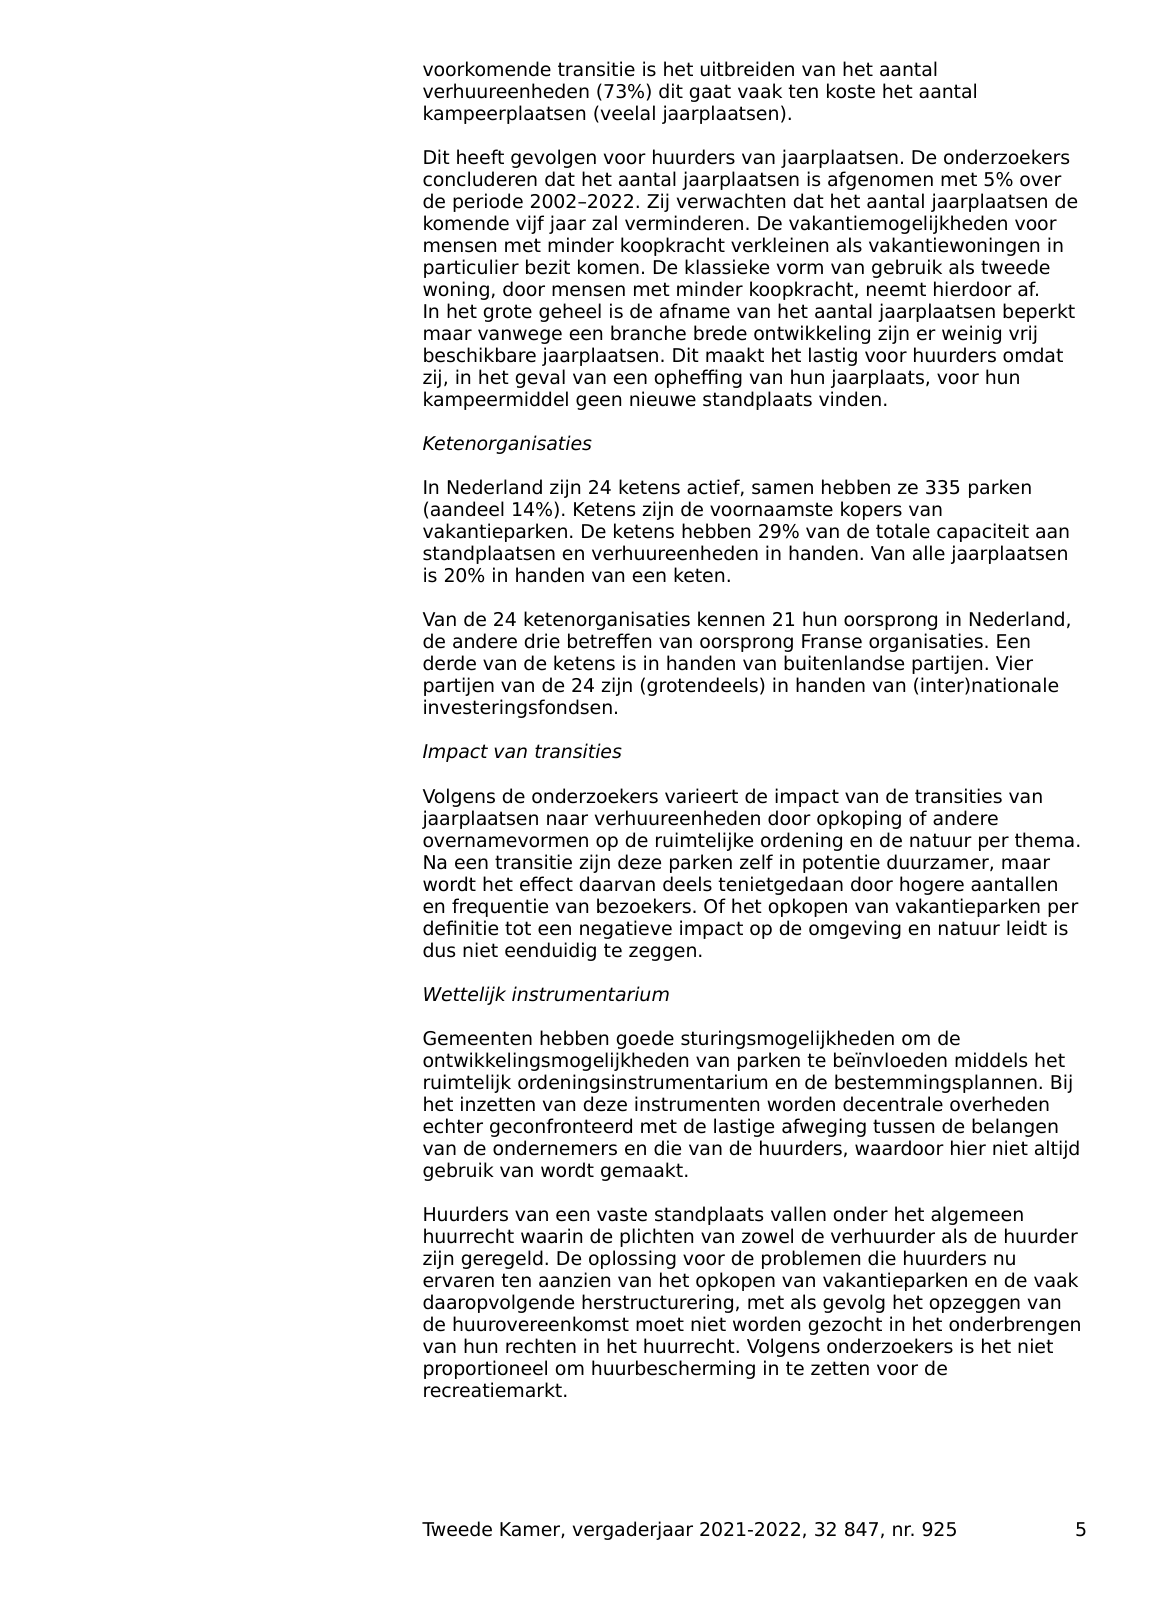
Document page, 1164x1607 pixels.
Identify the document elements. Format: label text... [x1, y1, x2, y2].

text voorkomende transitie is het uitbreiden van het aantal verhuureenheden (73%) dit gaat vaak ten koste het aantal kampeerplaatsen (veelal jaarplaatsen). [422, 59, 1087, 125]
text Dit heeft gevolgen voor huurders van jaarplaatsen. De onderzoekers concluderen dat het aantal jaarplaatsen is afgenomen met 5% over de periode 2002–2022. Zij verwachten dat het aantal jaarplaatsen de komende vijf jaar zal verminderen. De vakantiemogelijkheden voor mensen met minder koopkracht verkleinen als vakantiewoningen in particulier bezit komen. De klassieke vorm van gebruik als tweede woning, door mensen met minder koopkracht, neemt hierdoor af. [422, 147, 1087, 301]
subtitle Ketenorganisaties [422, 433, 1087, 455]
text In Nederland zijn 24 ketens actief, samen hebben ze 335 parken (aandeel 14%). Ketens zijn de voornaamste kopers van vakantieparken. De ketens hebben 29% van de totale capaciteit aan standplaatsen en verhuureenheden in handen. Van alle jaarplaatsen is 20% in handen van een keten. [422, 477, 1087, 587]
text Van de 24 ketenorganisaties kennen 21 hun oorsprong in Nederland, de andere drie betreffen van oorsprong Franse organisaties. Een derde van de ketens is in handen van buitenlandse partijen. Vier partijen van de 24 zijn (grotendeels) in handen van (inter)nationale investeringsfondsen. [422, 609, 1087, 719]
text Gemeenten hebben goede sturingsmogelijkheden om de ontwikkelingsmogelijkheden van parken te beïnvloeden middels het ruimtelijk ordeningsinstrumentarium en de bestemmingsplannen. Bij het inzetten van deze instrumenten worden decentrale overheden echter geconfronteerd met de lastige afweging tussen de belangen van de ondernemers en die van de huurders, waardoor hier niet altijd gebruik van wordt gemaakt. [422, 1028, 1087, 1182]
text In het grote geheel is de afname van het aantal jaarplaatsen beperkt maar vanwege een branche brede ontwikkeling zijn er weinig vrij beschikbare jaarplaatsen. Dit maakt het lastig voor huurders omdat zij, in het geval van een opheffing van hun jaarplaats, voor hun kampeermiddel geen nieuwe standplaats vinden. [422, 301, 1087, 411]
text Volgens de onderzoekers varieert de impact van de transities van jaarplaatsen naar verhuureenheden door opkoping of andere overnamevormen op de ruimtelijke ordening en de natuur per thema. Na een transitie zijn deze parken zelf in potentie duurzamer, maar wordt het effect daarvan deels tenietgedaan door hogere aantallen en frequentie van bezoekers. Of het opkopen van vakantieparken per definitie tot een negatieve impact op de omgeving en natuur leidt is dus niet eenduidig te zeggen. [422, 786, 1087, 961]
text Huurders van een vaste standplaats vallen onder het algemeen huurrecht waarin de plichten van zowel de verhuurder als de huurder zijn geregeld. De oplossing voor de problemen die huurders nu ervaren ten aanzien van het opkopen van vakantieparken en de vaak daaropvolgende herstructurering, met als gevolg het opzeggen van de huurovereenkomst moet niet worden gezocht in het onderbrengen van hun rechten in het huurrecht. Volgens onderzoekers is het niet proportioneel om huurbescherming in te zetten voor de recreatiemarkt. [422, 1204, 1087, 1402]
subtitle Impact van transities [422, 741, 1087, 763]
subtitle Wettelijk instrumentarium [422, 984, 1087, 1006]
